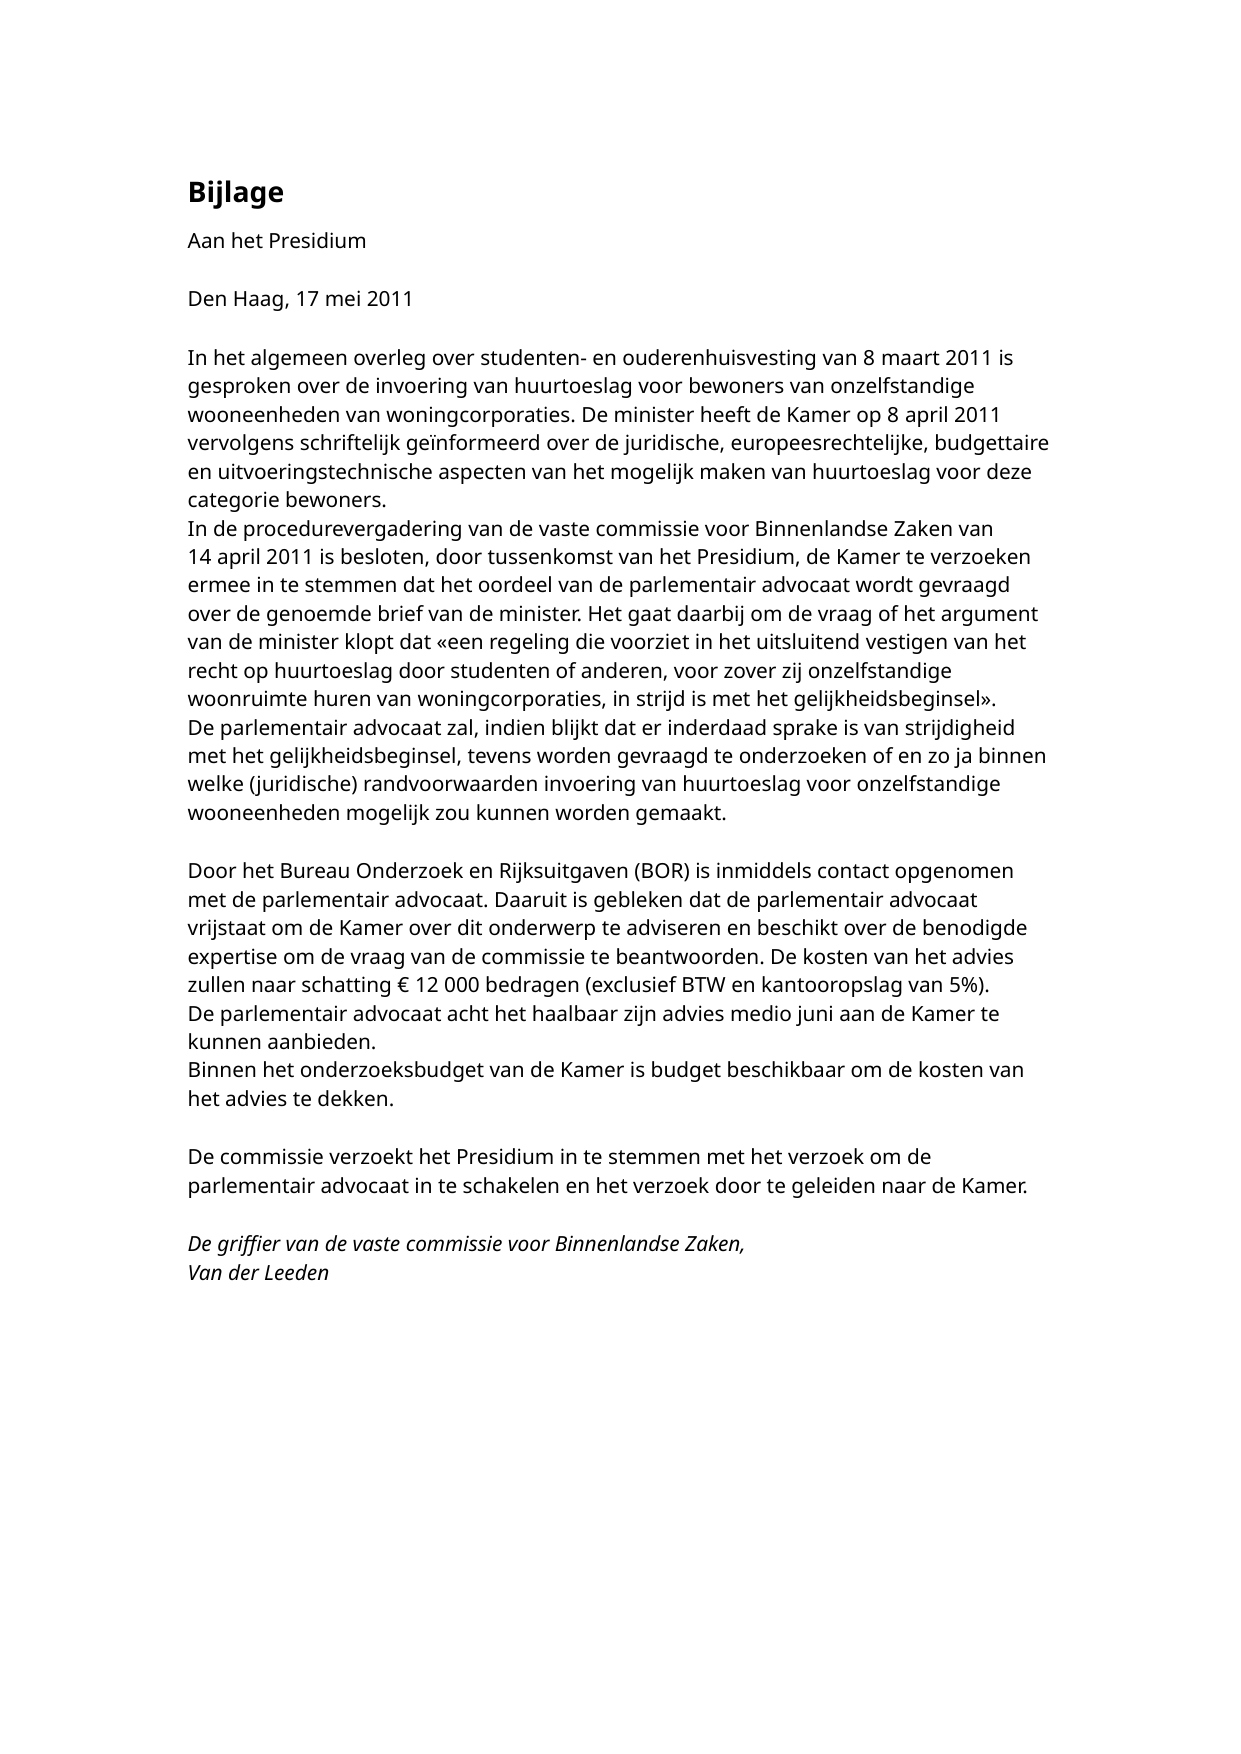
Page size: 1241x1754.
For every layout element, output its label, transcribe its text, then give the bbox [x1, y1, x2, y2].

text De parlementair advocaat zal, indien blijkt dat er inderdaad sprake is van strijdigheid met het gelijkheidsbeginsel, tevens worden gevraagd te onderzoeken of en zo ja binnen welke (juridische) randvoorwaarden invoering van huurtoeslag voor onzelfstandige wooneenheden mogelijk zou kunnen worden gemaakt. [187, 713, 1053, 826]
text De griffier van de vaste commissie voor Binnenlandse Zaken, [187, 1229, 1053, 1258]
text Den Haag, 17 mei 2011 [187, 284, 1053, 313]
subtitle Bijlage [187, 172, 1053, 211]
text In het algemeen overleg over studenten- en ouderenhuisvesting van 8 maart 2011 is gesproken over de invoering van huurtoeslag voor bewoners van onzelfstandige wooneenheden van woningcorporaties. De minister heeft de Kamer op 8 april 2011 vervolgens schriftelijk geïnformeerd over de juridische, europeesrechtelijke, budgettaire en uitvoeringstechnische aspecten van het mogelijk maken van huurtoeslag voor deze categorie bewoners. [187, 343, 1053, 514]
text De commissie verzoekt het Presidium in te stemmen met het verzoek om de parlementair advocaat in te schakelen en het verzoek door te geleiden naar de Kamer. [187, 1142, 1053, 1199]
text Van der Leeden [187, 1258, 1053, 1286]
text Door het Bureau Onderzoek en Rijksuitgaven (BOR) is inmiddels contact opgenomen met de parlementair advocaat. Daaruit is gebleken dat de parlementair advocaat vrijstaat om de Kamer over dit onderwerp te adviseren en beschikt over de benodigde expertise om de vraag van de commissie te beantwoorden. De kosten van het advies zullen naar schatting € 12 000 bedragen (exclusief BTW en kantooropslag van 5%). [187, 856, 1053, 999]
text In de procedurevergadering van de vaste commissie voor Binnenlandse Zaken van 14 april 2011 is besloten, door tussenkomst van het Presidium, de Kamer te verzoeken ermee in te stemmen dat het oordeel van de parlementair advocaat wordt gevraagd over de genoemde brief van de minister. Het gaat daarbij om de vraag of het argument van de minister klopt dat «een regeling die voorziet in het uitsluitend vestigen van het recht op huurtoeslag door studenten of anderen, voor zover zij onzelfstandige woonruimte huren van woningcorporaties, in strijd is met het gelijkheidsbeginsel». [187, 514, 1053, 713]
text Aan het Presidium [187, 226, 1053, 254]
text De parlementair advocaat acht het haalbaar zijn advies medio juni aan de Kamer te kunnen aanbieden. [187, 999, 1053, 1056]
text Binnen het onderzoeksbudget van de Kamer is budget beschikbaar om de kosten van het advies te dekken. [187, 1056, 1053, 1112]
